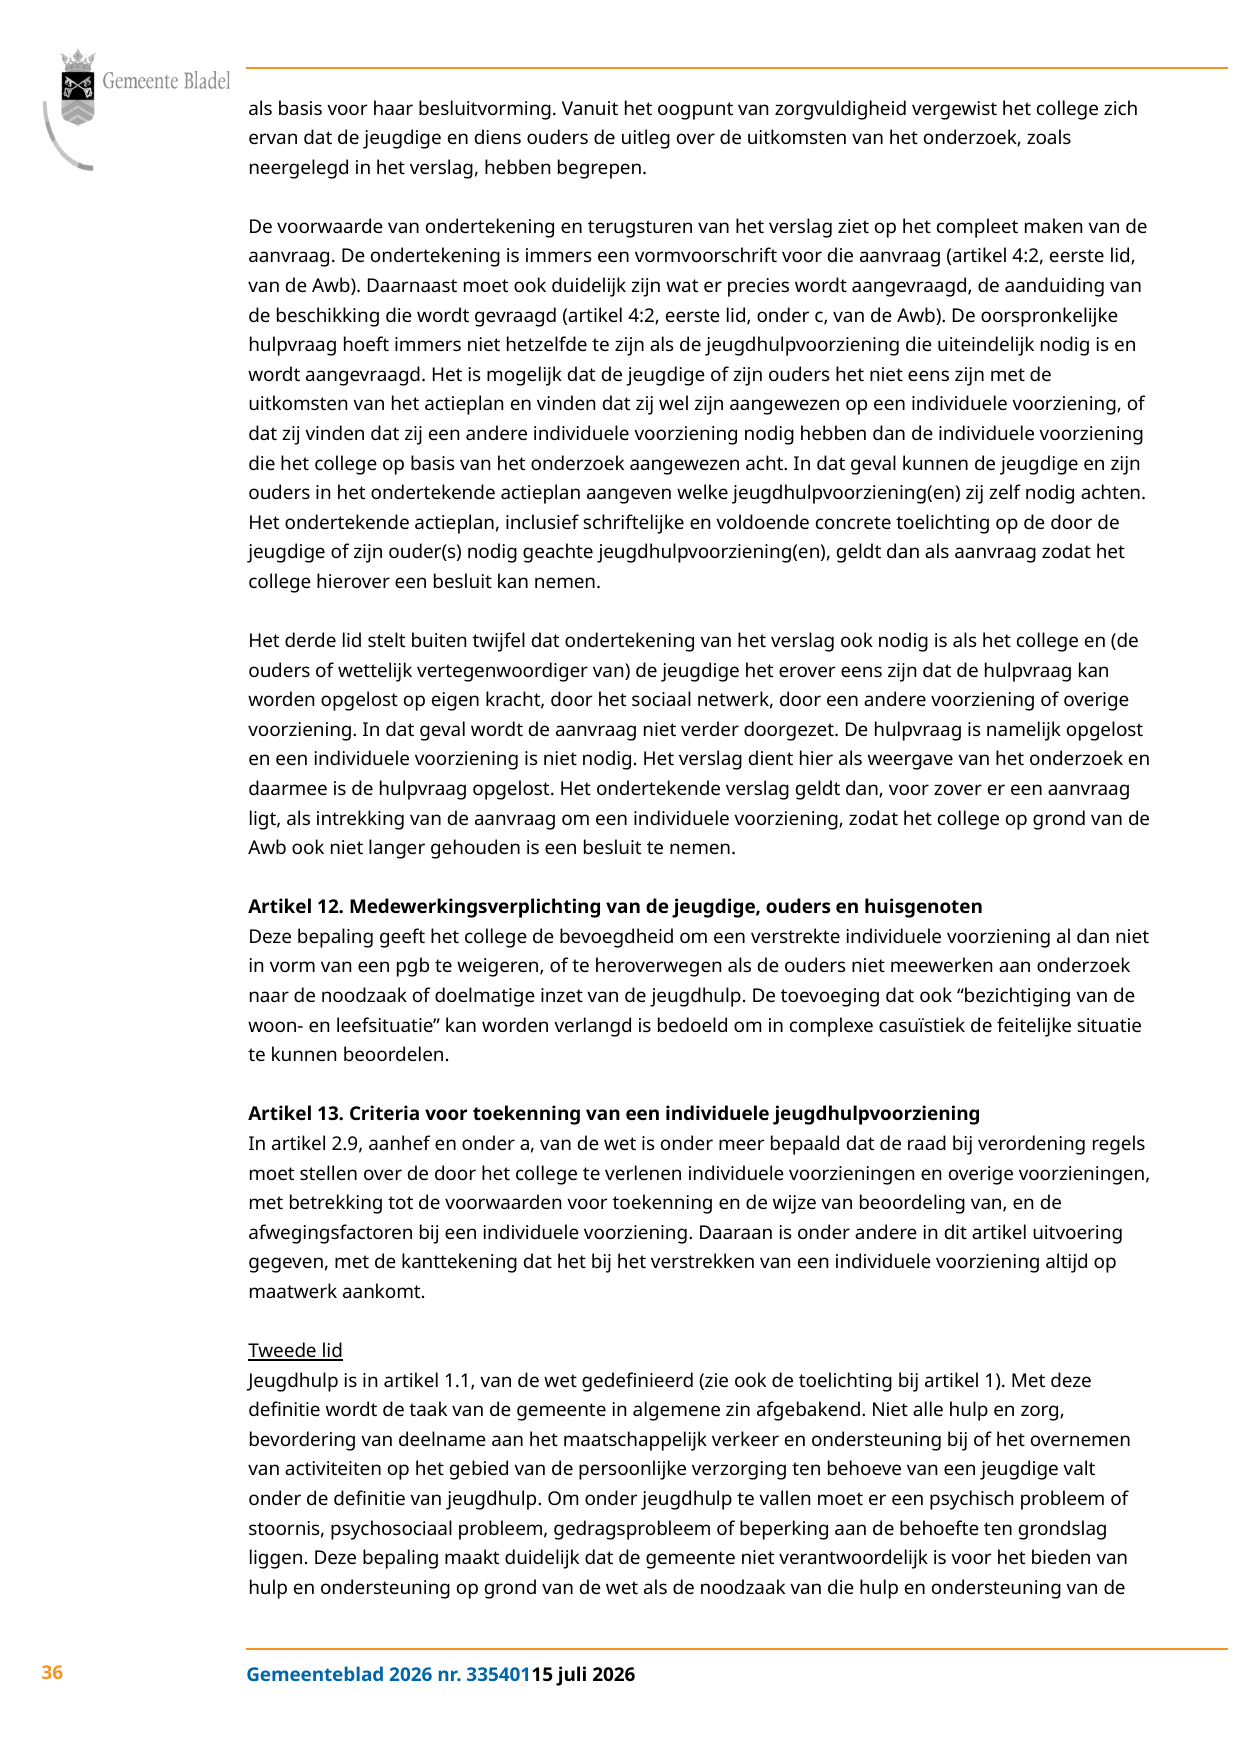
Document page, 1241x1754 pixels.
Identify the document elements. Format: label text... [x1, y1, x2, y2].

text als basis voor haar besluitvorming. Vanuit het oogpunt van zorgvuldigheid vergewist het college zich ervan dat de jeugdige en diens ouders de uitleg over de uitkomsten van het onderzoek, zoals neergelegd in het verslag, hebben begrepen. [248, 95, 1152, 180]
text De voorwaarde van ondertekening en terugsturen van het verslag ziet op het compleet maken van de aanvraag. De ondertekening is immers een vormvoorschrift voor die aanvraag (artikel 4:2, eerste lid, van de Awb). Daarnaast moet ook duidelijk zijn wat er precies wordt aangevraagd, de aanduiding van de beschikking die wordt gevraagd (artikel 4:2, eerste lid, onder c, van de Awb). De oorspronkelijke hulpvraag hoeft immers niet hetzelfde te zijn als de jeugdhulpvoorziening die uiteindelijk nodig is en wordt aangevraagd. Het is mogelijk dat de jeugdige of zijn ouders het niet eens zijn met de uitkomsten van het actieplan en vinden dat zij wel zijn aangewezen op een individuele voorziening, of dat zij vinden dat zij een andere individuele voorziening nodig hebben dan de individuele voorziening die het college op basis van het onderzoek aangewezen acht. In dat geval kunnen de jeugdige en zijn ouders in het ondertekende actieplan aangeven welke jeugdhulpvoorziening(en) zij zelf nodig achten. Het ondertekende actieplan, inclusief schriftelijke en voldoende concrete toelichting op de door de jeugdige of zijn ouder(s) nodig geachte jeugdhulpvoorziening(en), geldt dan als aanvraag zodat het college hierover een besluit kan nemen. [248, 213, 1152, 594]
picture [41, 47, 231, 172]
text Deze bepaling geeft het college de bevoegdheid om een verstrekte individuele voorziening al dan niet in vorm van een pgb te weigeren, of te heroverwegen als de ouders niet meewerken aan onderzoek naar de noodzaak of doelmatige inzet van de jeugdhulp. De toevoeging dat ook “bezichtiging van de woon- en leefsituatie” kan worden verlangd is bedoeld om in complexe casuïstiek de feitelijke situatie te kunnen beoordelen. [248, 923, 1152, 1067]
text Artikel 13. Criteria voor toekenning van een individuele jeugdhulpvoorziening [248, 1101, 1152, 1126]
text In artikel 2.9, aanhef en onder a, van de wet is onder meer bepaald dat de raad bij verordening regels moet stellen over de door het college te verlenen individuele voorzieningen en overige voorzieningen, met betrekking tot de voorwaarden voor toekenning en de wijze van beoordeling van, en de afwegingsfactoren bij een individuele voorziening. Daaraan is onder andere in dit artikel uitvoering gegeven, met de kanttekening dat het bij het verstrekken van een individuele voorziening altijd op maatwerk aankomt. [248, 1130, 1152, 1304]
text Het derde lid stelt buiten twijfel dat ondertekening van het verslag ook nodig is als het college en (de ouders of wettelijk vertegenwoordiger van) de jeugdige het erover eens zijn dat de hulpvraag kan worden opgelost op eigen kracht, door het sociaal netwerk, door een andere voorziening of overige voorziening. In dat geval wordt de aanvraag niet verder doorgezet. De hulpvraag is namelijk opgelost en een individuele voorziening is niet nodig. Het verslag dient hier als weergave van het onderzoek en daarmee is de hulpvraag opgelost. Het ondertekende verslag geldt dan, voor zover er een aanvraag ligt, als intrekking van de aanvraag om een individuele voorziening, zodat het college op grond van de Awb ook niet langer gehouden is een besluit te nemen. [248, 627, 1152, 860]
text Jeugdhulp is in artikel 1.1, van de wet gedefinieerd (zie ook de toelichting bij artikel 1). Met deze definitie wordt de taak van de gemeente in algemene zin afgebakend. Niet alle hulp en zorg, bevordering van deelname aan het maatschappelijk verkeer en ondersteuning bij of het overnemen van activiteiten op het gebied van de persoonlijke verzorging ten behoeve van een jeugdige valt onder de definitie van jeugdhulp. Om onder jeugdhulp te vallen moet er een psychisch probleem of stoornis, psychosociaal probleem, gedragsprobleem of beperking aan de behoefte ten grondslag liggen. Deze bepaling maakt duidelijk dat de gemeente niet verantwoordelijk is voor het bieden van hulp en ondersteuning op grond van de wet als de noodzaak van die hulp en ondersteuning van de [248, 1367, 1152, 1600]
text Tweede lid [248, 1337, 1152, 1363]
text Artikel 12. Medewerkingsverplichting van de jeugdige, ouders en huisgenoten [248, 893, 1152, 919]
